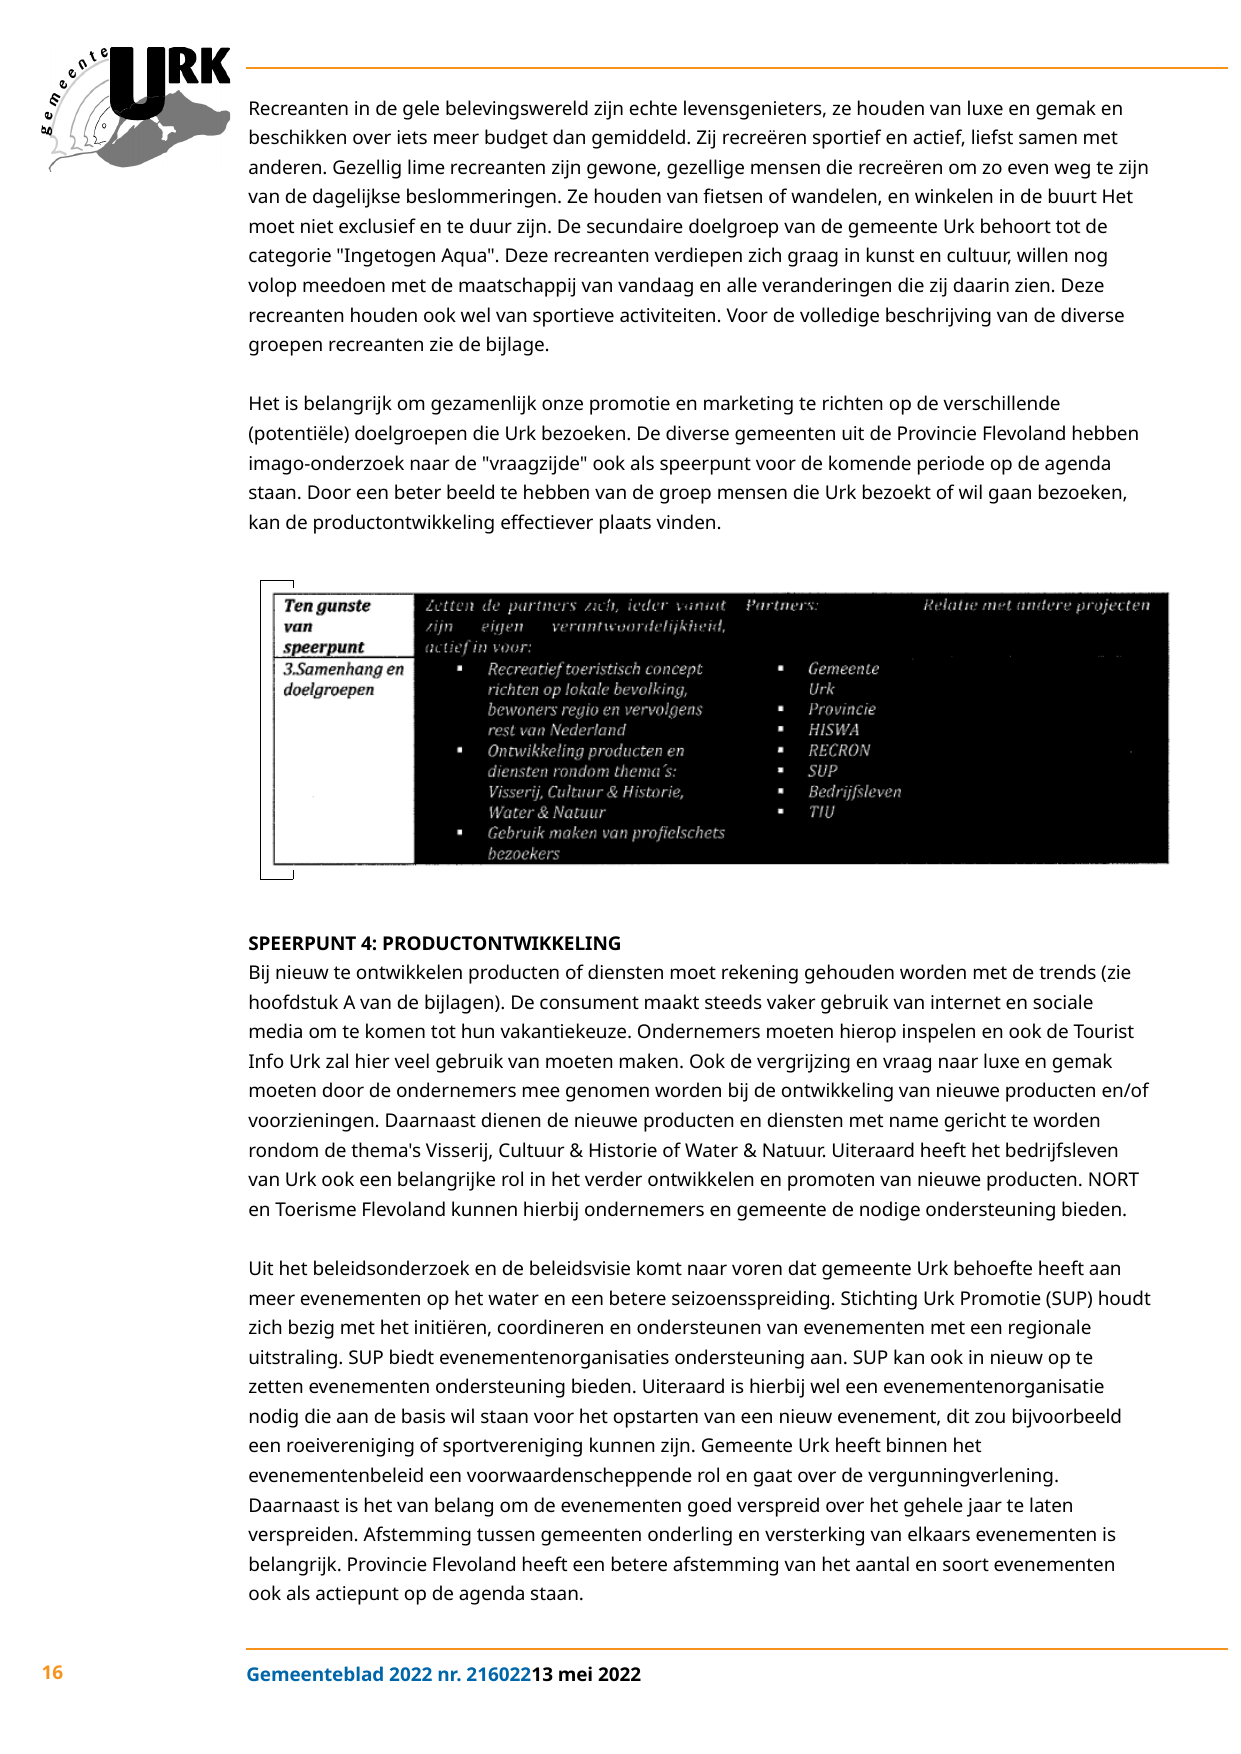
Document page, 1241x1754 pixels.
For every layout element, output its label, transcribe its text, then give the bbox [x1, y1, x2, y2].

picture [268, 588, 1173, 870]
text SPEERPUNT 4: PRODUCTONTWIKKELING [248, 930, 1152, 955]
picture [41, 47, 231, 172]
text Het is belangrijk om gezamenlijk onze promotie en marketing te richten op de verschillende (potentiële) doelgroepen die Urk bezoeken. De diverse gemeenten uit de Provincie Flevoland hebben imago-onderzoek naar de "vraagzijde" ook als speerpunt voor de komende periode op de agenda staan. Door een beter beeld te hebben van de groep mensen die Urk bezoekt of wil gaan bezoeken, kan de productontwikkeling effectiever plaats vinden. [248, 391, 1152, 535]
text Bij nieuw te ontwikkelen producten of diensten moet rekening gehouden worden met de trends (zie hoofdstuk A van de bijlagen). De consument maakt steeds vaker gebruik van internet en sociale media om te komen tot hun vakantiekeuze. Ondernemers moeten hierop inspelen en ook de Tourist Info Urk zal hier veel gebruik van moeten maken. Ook de vergrijzing en vraag naar luxe en gemak moeten door de ondernemers mee genomen worden bij de ontwikkeling van nieuwe producten en/of voorzieningen. Daarnaast dienen de nieuwe producten en diensten met name gericht te worden rondom de thema's Visserij, Cultuur & Historie of Water & Natuur. Uiteraard heeft het bedrijfsleven van Urk ook een belangrijke rol in het verder ontwikkelen en promoten van nieuwe producten. NORT en Toerisme Flevoland kunnen hierbij ondernemers en gemeente de nodige ondersteuning bieden. [248, 959, 1152, 1222]
text Recreanten in de gele belevingswereld zijn echte levensgenieters, ze houden van luxe en gemak en beschikken over iets meer budget dan gemiddeld. Zij recreëren sportief en actief, liefst samen met anderen. Gezellig lime recreanten zijn gewone, gezellige mensen die recreëren om zo even weg te zijn van de dagelijkse beslommeringen. Ze houden van fietsen of wandelen, en winkelen in de buurt Het moet niet exclusief en te duur zijn. De secundaire doelgroep van de gemeente Urk behoort tot de categorie "Ingetogen Aqua". Deze recreanten verdiepen zich graag in kunst en cultuur, willen nog volop meedoen met de maatschappij van vandaag en alle veranderingen die zij daarin zien. Deze recreanten houden ook wel van sportieve activiteiten. Voor de volledige beschrijving van de diverse groepen recreanten zie de bijlage. [248, 95, 1152, 357]
text Uit het beleidsonderzoek en de beleidsvisie komt naar voren dat gemeente Urk behoefte heeft aan meer evenementen op het water en een betere seizoensspreiding. Stichting Urk Promotie (SUP) houdt zich bezig met het initiëren, coordineren en ondersteunen van evenementen met een regionale uitstraling. SUP biedt evenementenorganisaties ondersteuning aan. SUP kan ook in nieuw op te zetten evenementen ondersteuning bieden. Uiteraard is hierbij wel een evenementenorganisatie nodig die aan de basis wil staan voor het opstarten van een nieuw evenement, dit zou bijvoorbeeld een roeivereniging of sportvereniging kunnen zijn. Gemeente Urk heeft binnen het evenementenbeleid een voorwaardenscheppende rol en gaat over de vergunningverlening. Daarnaast is het van belang om de evenementen goed verspreid over het gehele jaar te laten verspreiden. Afstemming tussen gemeenten onderling en versterking van elkaars evenementen is belangrijk. Provincie Flevoland heeft een betere afstemming van het aantal en soort evenementen ook als actiepunt op de agenda staan. [248, 1255, 1152, 1606]
